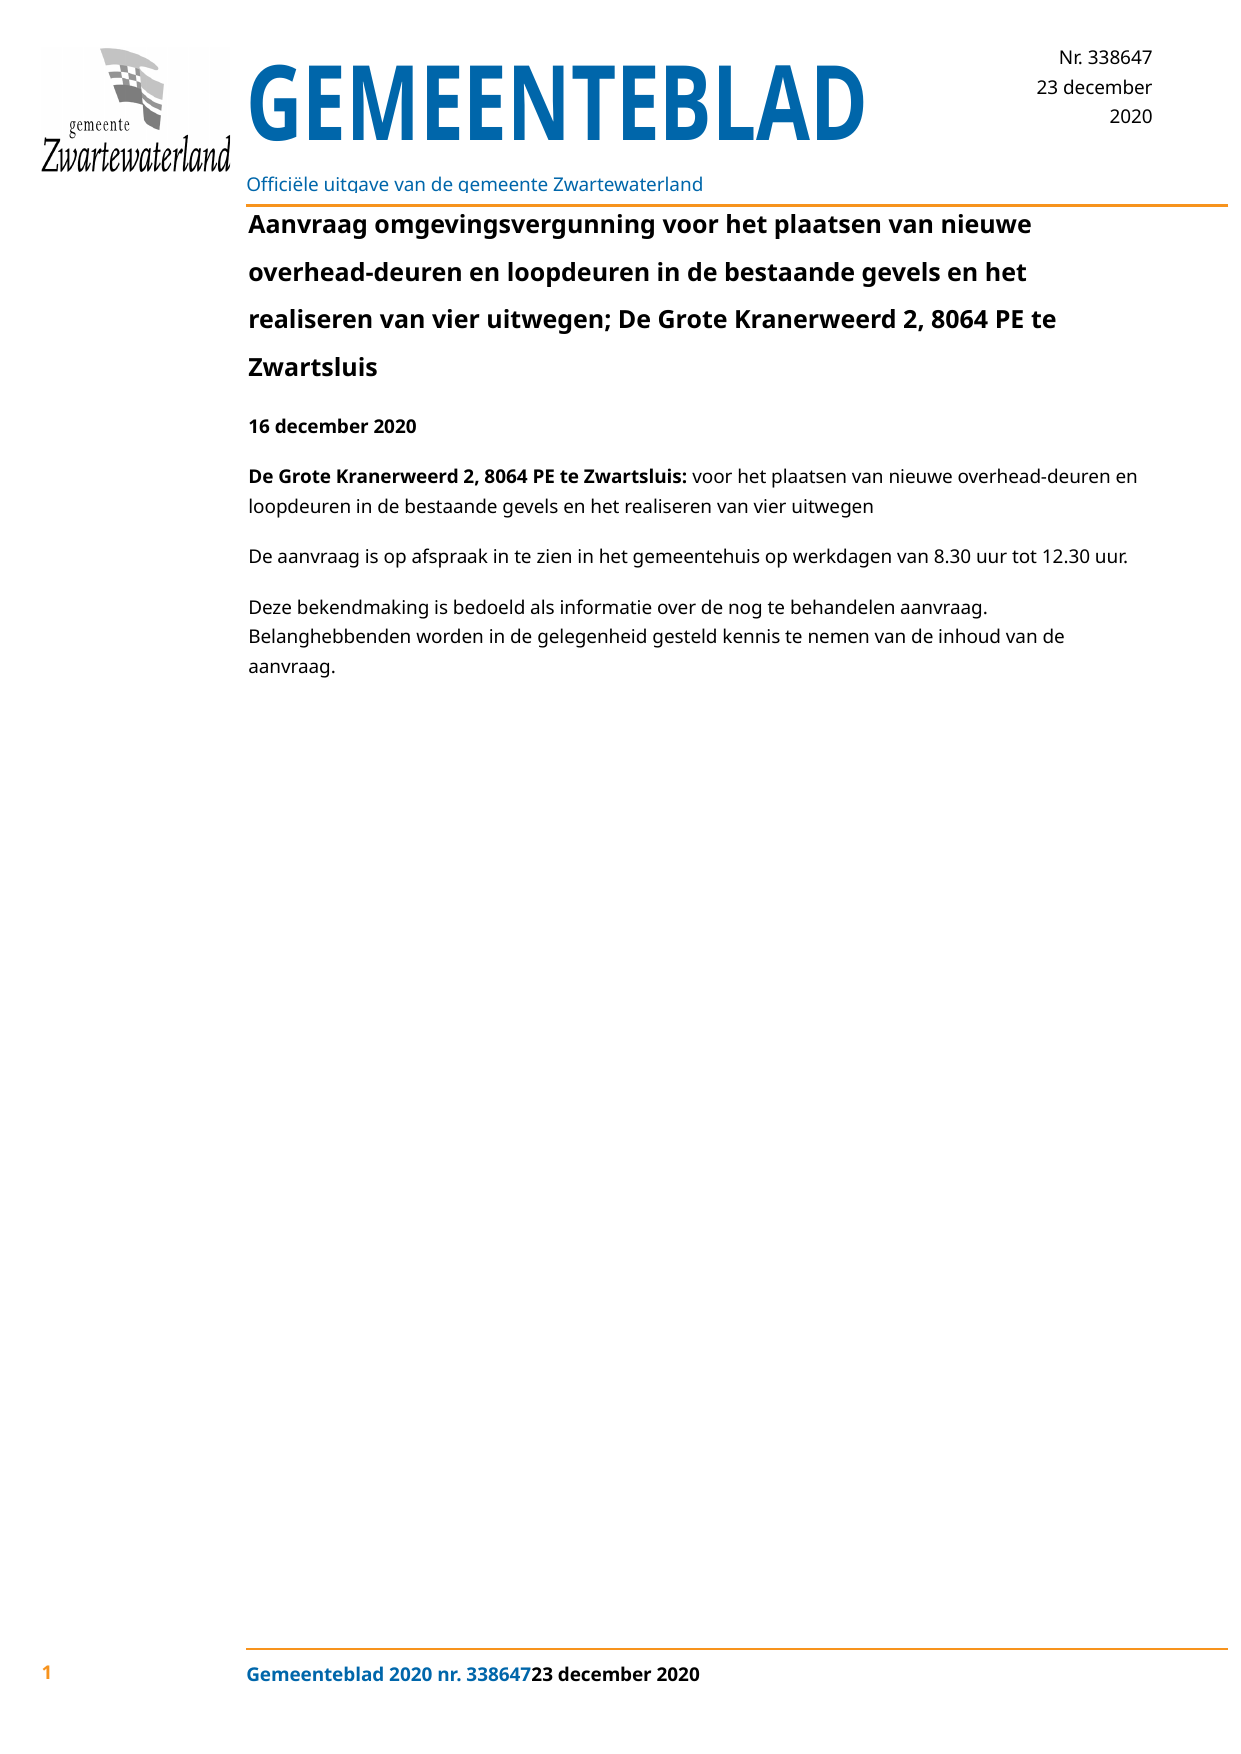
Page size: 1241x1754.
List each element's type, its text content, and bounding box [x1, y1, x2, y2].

text De aanvraag is op afspraak in te zien in het gemeentehuis op werkdagen van 8.30 uur tot 12.30 uur. [248, 543, 1152, 569]
text Deze bekendmaking is bedoeld als informatie over de nog te behandelen aanvraag. Belanghebbenden worden in de gelegenheid gesteld kennis te nemen van de inhoud van de aanvraag. [248, 594, 1152, 679]
text De Grote Kranerweerd 2, 8064 PE te Zwartsluis: voor het plaatsen van nieuwe overhead-deuren en loopdeuren in de bestaande gevels en het realiseren van vier uitwegen [248, 463, 1152, 519]
text Aanvraag omgevingsvergunning voor het plaatsen van nieuwe overhead-deuren en loopdeuren in de bestaande gevels en het realiseren van vier uitwegen; De Grote Kranerweerd 2, 8064 PE te Zwartsluis [248, 207, 1152, 384]
picture [41, 47, 231, 172]
text 16 december 2020 [248, 413, 1152, 439]
